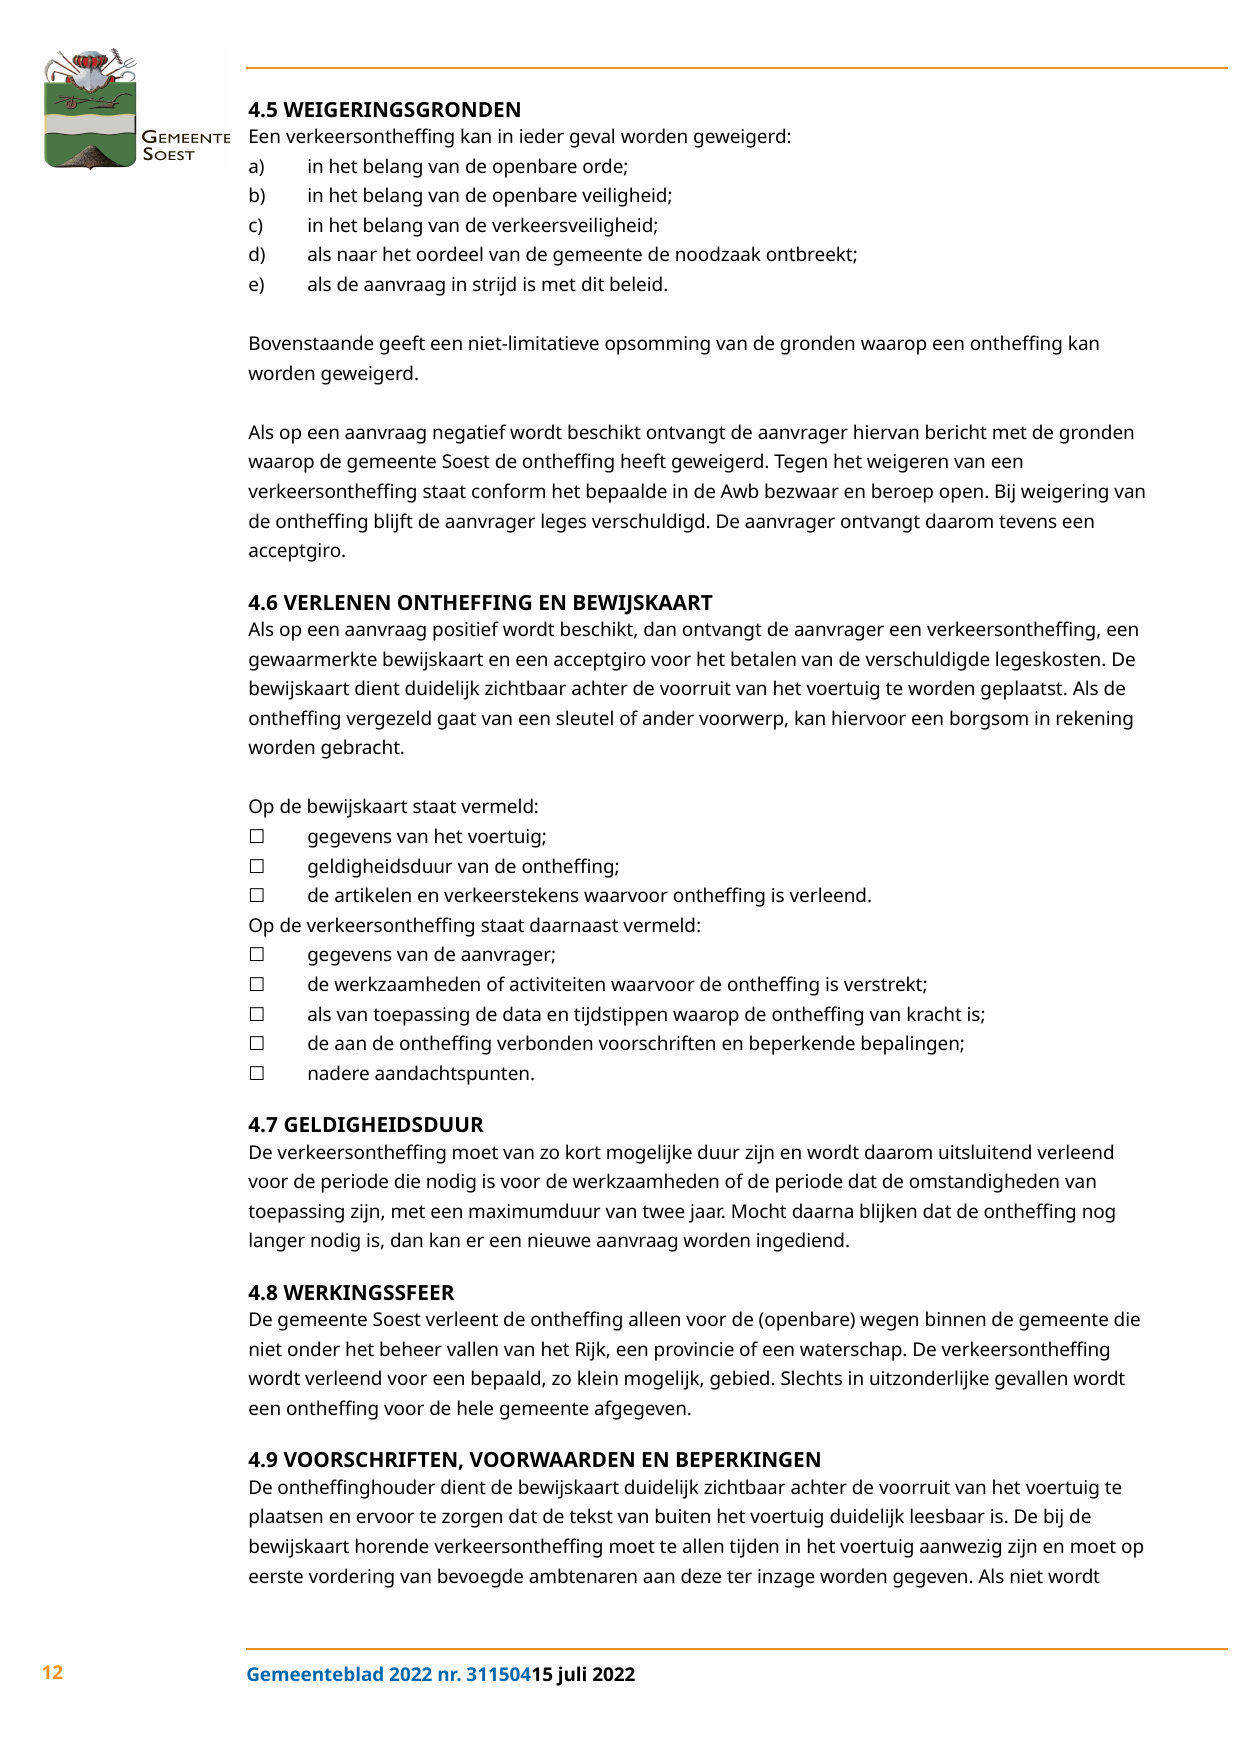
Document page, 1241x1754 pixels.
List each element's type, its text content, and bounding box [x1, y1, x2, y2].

text Een verkeersontheffing kan in ieder geval worden geweigerd: [248, 123, 1152, 149]
text 4.9 VOORSCHRIFTEN, VOORWAARDEN EN BEPERKINGEN [248, 1446, 1152, 1474]
text Bovenstaande geeft een niet-limitatieve opsomming van de gronden waarop een ontheffing kan worden geweigerd. [248, 330, 1152, 386]
list de werkzaamheden of activiteiten waarvoor de ontheffing is verstrekt; [248, 971, 1152, 997]
list de aan de ontheffing verbonden voorschriften en beperkende bepalingen; [248, 1030, 1152, 1056]
list gegevens van het voertuig; [248, 823, 1152, 849]
text 4.5 WEIGERINGSGRONDEN [248, 95, 1152, 123]
text Op de bewijskaart staat vermeld: [248, 794, 1152, 819]
list als naar het oordeel van de gemeente de noodzaak ontbreekt; [248, 242, 1152, 267]
list in het belang van de openbare orde; [248, 153, 1152, 178]
list geldigheidsduur van de ontheffing; [248, 853, 1152, 879]
list de artikelen en verkeerstekens waarvoor ontheffing is verleend. [248, 882, 1152, 908]
list gegevens van de aanvrager; [248, 942, 1152, 967]
list in het belang van de openbare veiligheid; [248, 182, 1152, 208]
list nadere aandachtspunten. [248, 1060, 1152, 1086]
text 4.7 GELDIGHEIDSDUUR [248, 1110, 1152, 1139]
text Als op een aanvraag negatief wordt beschikt ontvangt de aanvrager hiervan bericht met de gronden waarop de gemeente Soest de ontheffing heeft geweigerd. Tegen het weigeren van een verkeersontheffing staat conform het bepaalde in de Awb bezwaar en beroep open. Bij weigering van de ontheffing blijft de aanvrager leges verschuldigd. De aanvrager ontvangt daarom tevens een acceptgiro. [248, 419, 1152, 563]
picture [41, 47, 231, 172]
text De verkeersontheffing moet van zo kort mogelijke duur zijn en wordt daarom uitsluitend verleend voor de periode die nodig is voor de werkzaamheden of de periode dat de omstandigheden van toepassing zijn, met een maximumduur van twee jaar. Mocht daarna blijken dat de ontheffing nog langer nodig is, dan kan er een nieuwe aanvraag worden ingediend. [248, 1139, 1152, 1253]
text De gemeente Soest verleent de ontheffing alleen voor de (openbare) wegen binnen de gemeente die niet onder het beheer vallen van het Rijk, een provincie of een waterschap. De verkeersontheffing wordt verleend voor een bepaald, zo klein mogelijk, gebied. Slechts in uitzonderlijke gevallen wordt een ontheffing voor de hele gemeente afgegeven. [248, 1306, 1152, 1421]
text Op de verkeersontheffing staat daarnaast vermeld: [248, 912, 1152, 938]
list in het belang van de verkeersveiligheid; [248, 212, 1152, 238]
text 4.8 WERKINGSSFEER [248, 1278, 1152, 1306]
text 4.6 VERLENEN ONTHEFFING EN BEWIJSKAART [248, 588, 1152, 616]
text De ontheffinghouder dient de bewijskaart duidelijk zichtbaar achter de voorruit van het voertuig te plaatsen en ervoor te zorgen dat de tekst van buiten het voertuig duidelijk leesbaar is. De bij de bewijskaart horende verkeersontheffing moet te allen tijden in het voertuig aanwezig zijn en moet op eerste vordering van bevoegde ambtenaren aan deze ter inzage worden gegeven. Als niet wordt [248, 1474, 1152, 1588]
text Als op een aanvraag positief wordt beschikt, dan ontvangt de aanvrager een verkeersontheffing, een gewaarmerkte bewijskaart en een acceptgiro voor het betalen van de verschuldigde legeskosten. De bewijskaart dient duidelijk zichtbaar achter de voorruit van het voertuig te worden geplaatst. Als de ontheffing vergezeld gaat van een sleutel of ander voorwerp, kan hiervoor een borgsom in rekening worden gebracht. [248, 616, 1152, 760]
list als van toepassing de data en tijdstippen waarop de ontheffing van kracht is; [248, 1001, 1152, 1027]
list als de aanvraag in strijd is met dit beleid. [248, 271, 1152, 297]
